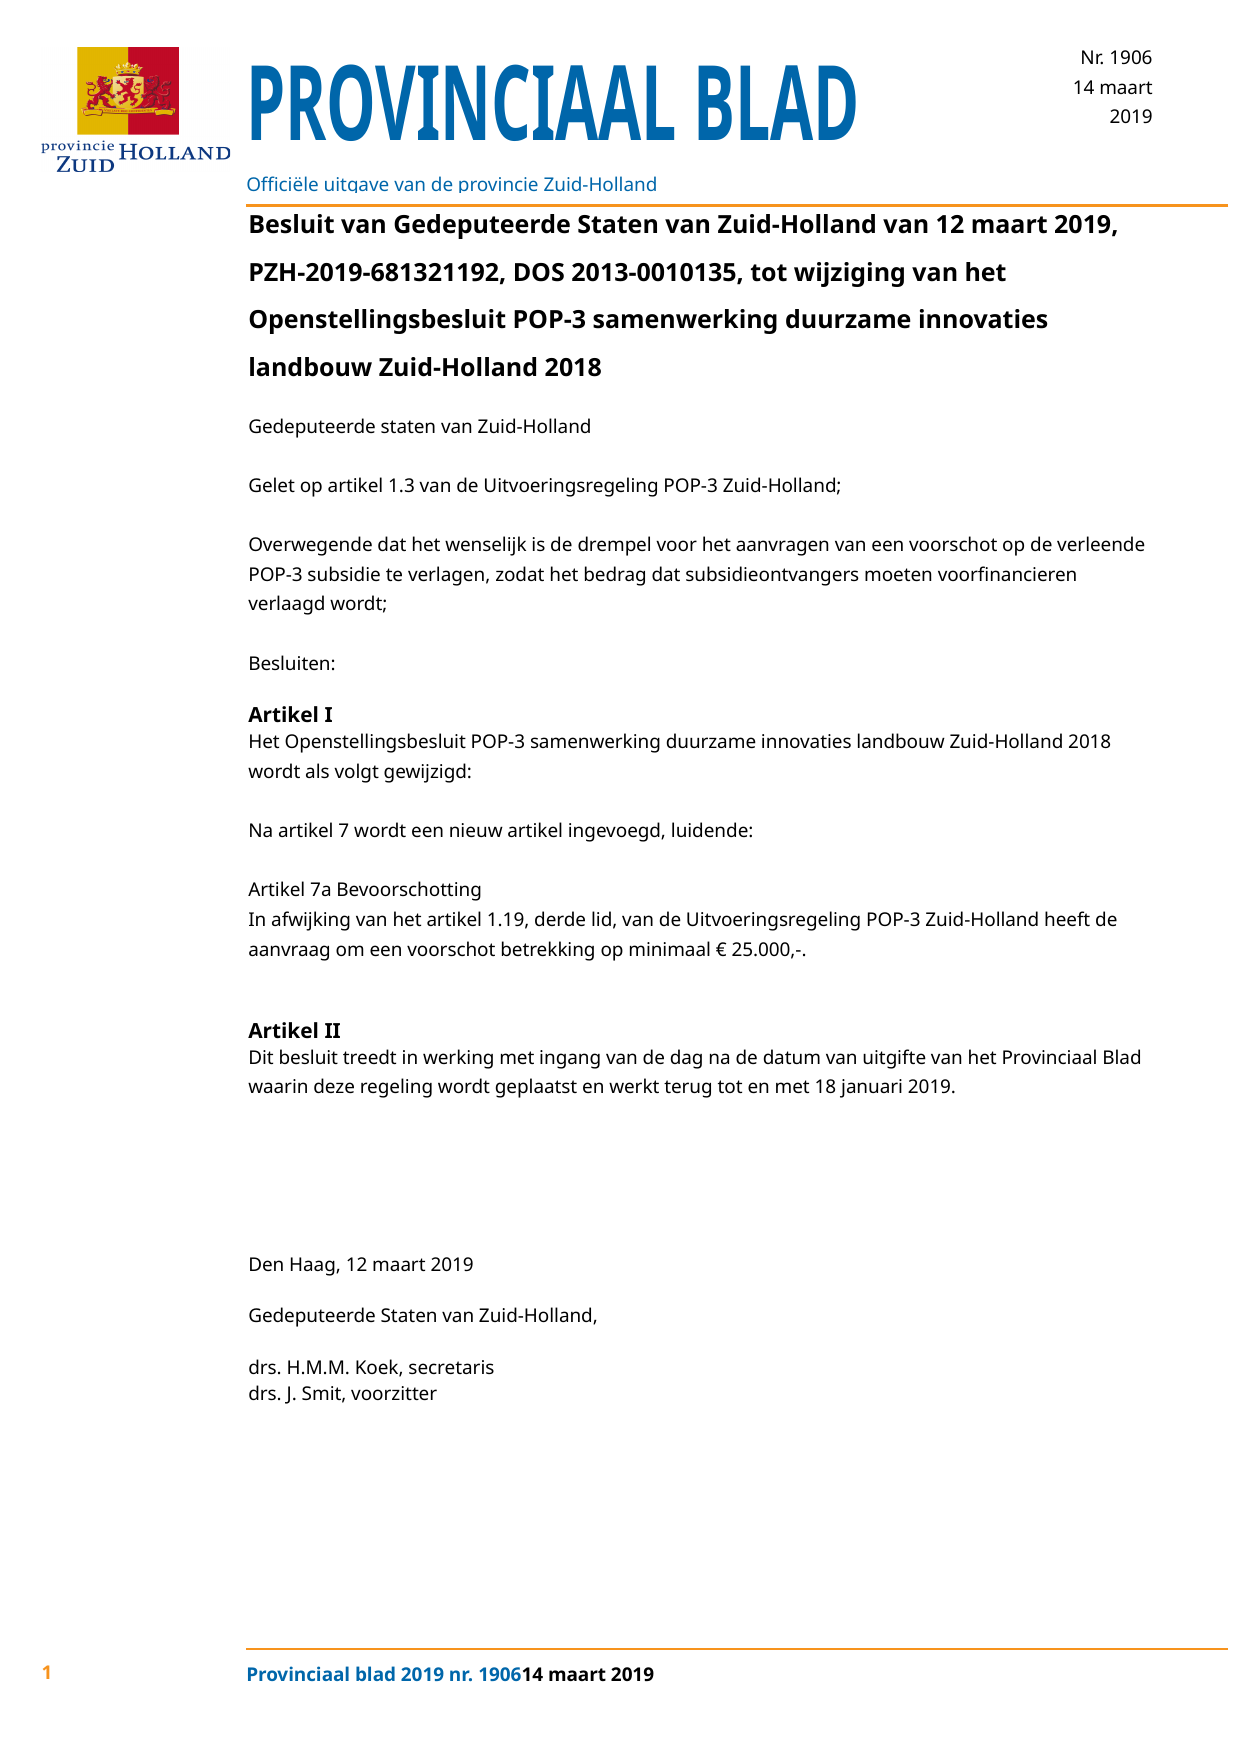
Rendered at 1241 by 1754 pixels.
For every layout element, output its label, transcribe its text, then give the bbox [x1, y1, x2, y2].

text Gedeputeerde Staten van Zuid-Holland, [248, 1303, 1152, 1328]
text Gelet op artikel 1.3 van de Uitvoeringsregeling POP-3 Zuid-Holland; [248, 472, 1152, 498]
text drs. J. Smit, voorzitter [248, 1380, 1152, 1406]
text Artikel II [248, 1016, 1152, 1044]
text Overwegende dat het wenselijk is de drempel voor het aanvragen van een voorschot op de verleende POP-3 subsidie te verlagen, zodat het bedrag dat subsidieontvangers moeten voorfinancieren verlaagd wordt; [248, 531, 1152, 616]
text Na artikel 7 wordt een nieuw artikel ingevoegd, luidende: [248, 817, 1152, 843]
picture [41, 47, 231, 172]
text In afwijking van het artikel 1.19, derde lid, van de Uitvoeringsregeling POP-3 Zuid-Holland heeft de aanvraag om een voorschot betrekking op minimaal € 25.000,-. [248, 906, 1152, 961]
text Artikel I [248, 700, 1152, 729]
text Artikel 7a Bevoorschotting [248, 877, 1152, 902]
text drs. H.M.M. Koek, secretaris [248, 1354, 1152, 1380]
text Den Haag, 12 maart 2019 [248, 1251, 1152, 1277]
text Besluiten: [248, 650, 1152, 676]
text Besluit van Gedeputeerde Staten van Zuid-Holland van 12 maart 2019, PZH-2019-681321192, DOS 2013-0010135, tot wijziging van het Openstellingsbesluit POP-3 samenwerking duurzame innovaties landbouw Zuid-Holland 2018 [248, 207, 1152, 384]
text Dit besluit treedt in werking met ingang van de dag na de datum van uitgifte van het Provinciaal Blad waarin deze regeling wordt geplaatst en werkt terug tot en met 18 januari 2019. [248, 1044, 1152, 1099]
text Het Openstellingsbesluit POP-3 samenwerking duurzame innovaties landbouw Zuid-Holland 2018 wordt als volgt gewijzigd: [248, 729, 1152, 784]
text Gedeputeerde staten van Zuid-Holland [248, 413, 1152, 439]
